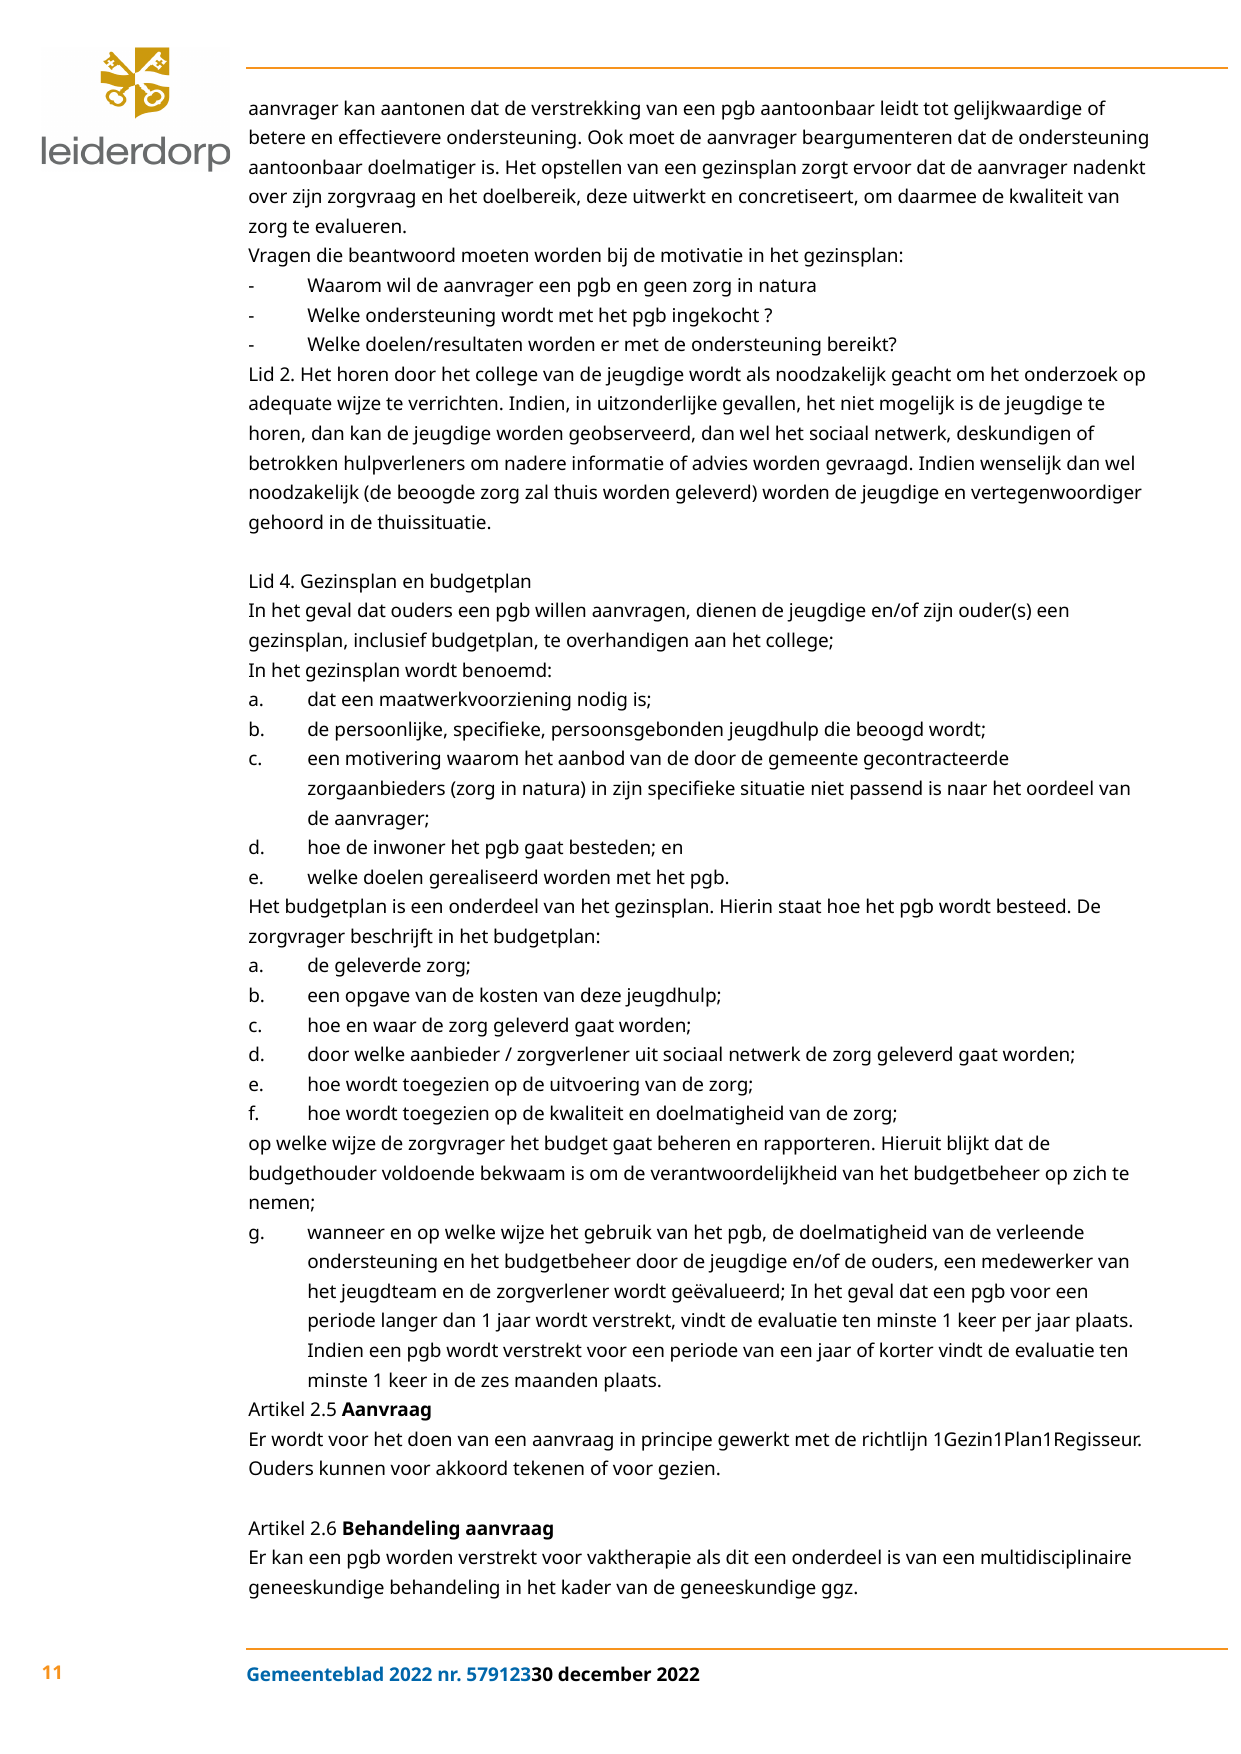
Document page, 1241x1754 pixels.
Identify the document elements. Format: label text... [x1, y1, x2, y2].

text op welke wijze de zorgvrager het budget gaat beheren en rapporteren. Hieruit blijkt dat de budgethouder voldoende bekwaam is om de verantwoordelijkheid van het budgetbeheer op zich te nemen; [248, 1130, 1152, 1215]
text Lid 2. Het horen door het college van de jeugdige wordt als noodzakelijk geacht om het onderzoek op adequate wijze te verrichten. Indien, in uitzonderlijke gevallen, het niet mogelijk is de jeugdige te horen, dan kan de jeugdige worden geobserveerd, dan wel het sociaal netwerk, deskundigen of betrokken hulpverleners om nadere informatie of advies worden gevraagd. Indien wenselijk dan wel noodzakelijk (de beoogde zorg zal thuis worden geleverd) worden de jeugdige en vertegenwoordiger gehoord in de thuissituatie. [248, 361, 1152, 535]
list de geleverde zorg; [248, 953, 1152, 978]
list een motivering waarom het aanbod van de door de gemeente gecontracteerde zorgaanbieders (zorg in natura) in zijn specifieke situatie niet passend is naar het oordeel van de aanvrager; [248, 746, 1152, 831]
list een opgave van de kosten van deze jeugdhulp; [248, 982, 1152, 1008]
list Waarom wil de aanvrager een pgb en geen zorg in natura [248, 272, 1152, 298]
list welke doelen gerealiseerd worden met het pgb. [248, 864, 1152, 890]
text Er kan een pgb worden verstrekt voor vaktherapie als dit een onderdeel is van een multidisciplinaire geneeskundige behandeling in het kader van de geneeskundige ggz. [248, 1544, 1152, 1600]
list de persoonlijke, specifieke, persoonsgebonden jeugdhulp die beoogd wordt; [248, 716, 1152, 742]
text Artikel 2.6 Behandeling aanvraag [248, 1515, 1152, 1541]
list wanneer en op welke wijze het gebruik van het pgb, de doelmatigheid van de verleende ondersteuning en het budgetbeheer door de jeugdige en/of de ouders, een medewerker van het jeugdteam en de zorgverlener wordt geëvalueerd; In het geval dat een pgb voor een periode langer dan 1 jaar wordt verstrekt, vindt de evaluatie ten minste 1 keer per jaar plaats. Indien een pgb wordt verstrekt voor een periode van een jaar of korter vindt de evaluatie ten minste 1 keer in de zes maanden plaats. [248, 1219, 1152, 1393]
text In het gezinsplan wordt benoemd: [248, 657, 1152, 683]
list Welke doelen/resultaten worden er met de ondersteuning bereikt? [248, 331, 1152, 357]
list dat een maatwerkvoorziening nodig is; [248, 686, 1152, 712]
list door welke aanbieder / zorgverlener uit sociaal netwerk de zorg geleverd gaat worden; [248, 1041, 1152, 1067]
text Het budgetplan is een onderdeel van het gezinsplan. Hierin staat hoe het pgb wordt besteed. De zorgvrager beschrijft in het budgetplan: [248, 893, 1152, 949]
text Vragen die beantwoord moeten worden bij de motivatie in het gezinsplan: [248, 243, 1152, 268]
list Welke ondersteuning wordt met het pgb ingekocht ? [248, 302, 1152, 328]
text aanvrager kan aantonen dat de verstrekking van een pgb aantoonbaar leidt tot gelijkwaardige of betere en effectievere ondersteuning. Ook moet de aanvrager beargumenteren dat de ondersteuning aantoonbaar doelmatiger is. Het opstellen van een gezinsplan zorgt ervoor dat de aanvrager nadenkt over zijn zorgvraag en het doelbereik, deze uitwerkt en concretiseert, om daarmee de kwaliteit van zorg te evalueren. [248, 95, 1152, 239]
text In het geval dat ouders een pgb willen aanvragen, dienen de jeugdige en/of zijn ouder(s) een gezinsplan, inclusief budgetplan, te overhandigen aan het college; [248, 598, 1152, 653]
list hoe en waar de zorg geleverd gaat worden; [248, 1012, 1152, 1038]
text Lid 4. Gezinsplan en budgetplan [248, 568, 1152, 594]
list hoe de inwoner het pgb gaat besteden; en [248, 834, 1152, 860]
text Artikel 2.5 Aanvraag [248, 1396, 1152, 1422]
text Er wordt voor het doen van een aanvraag in principe gewerkt met de richtlijn 1Gezin1Plan1Regisseur. Ouders kunnen voor akkoord tekenen of voor gezien. [248, 1426, 1152, 1481]
list hoe wordt toegezien op de kwaliteit en doelmatigheid van de zorg; [248, 1101, 1152, 1126]
picture [41, 47, 231, 172]
list hoe wordt toegezien op de uitvoering van de zorg; [248, 1071, 1152, 1097]
